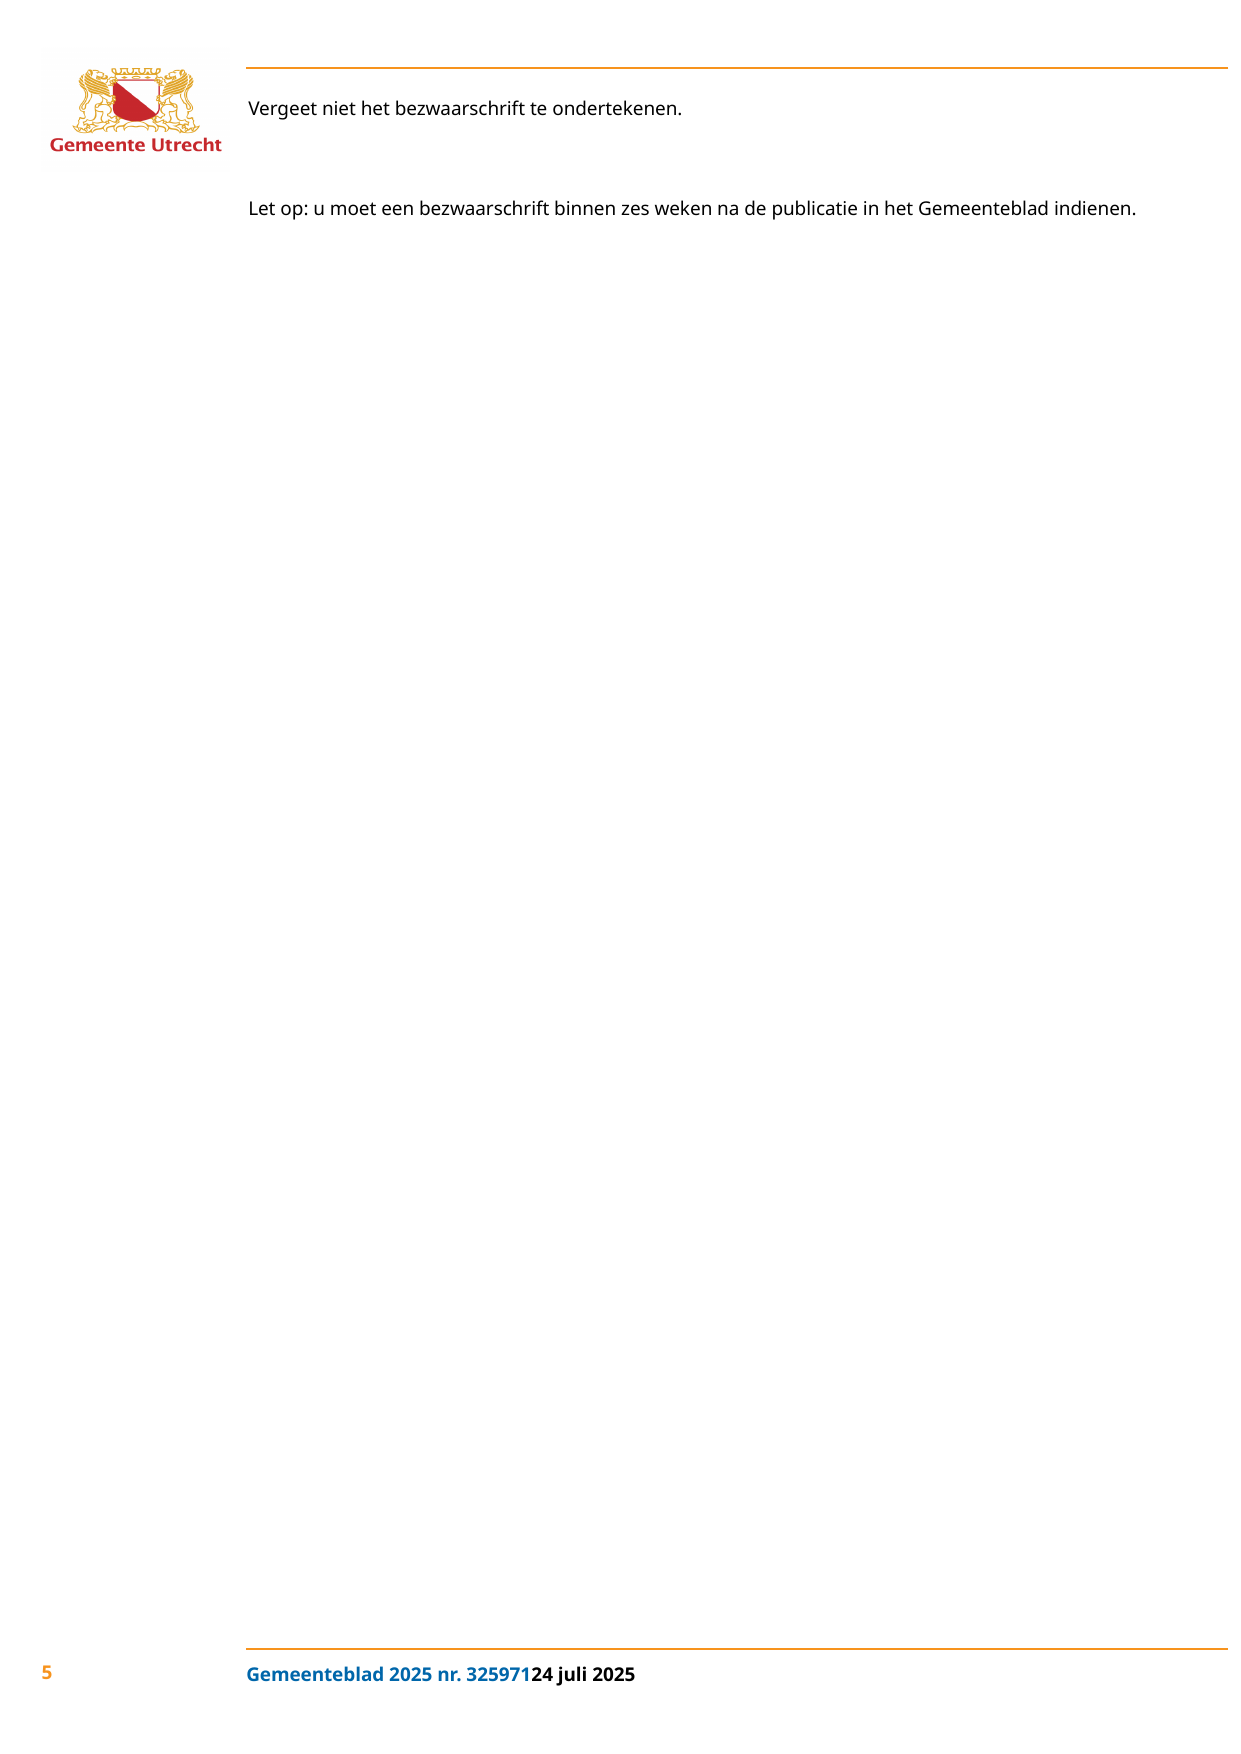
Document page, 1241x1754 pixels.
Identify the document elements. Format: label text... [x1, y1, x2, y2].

text Let op: u moet een bezwaarschrift binnen zes weken na de publicatie in het Gemeenteblad indienen. [248, 196, 1152, 221]
text Vergeet niet het bezwaarschrift te ondertekenen. [248, 95, 1152, 121]
picture [41, 47, 231, 172]
